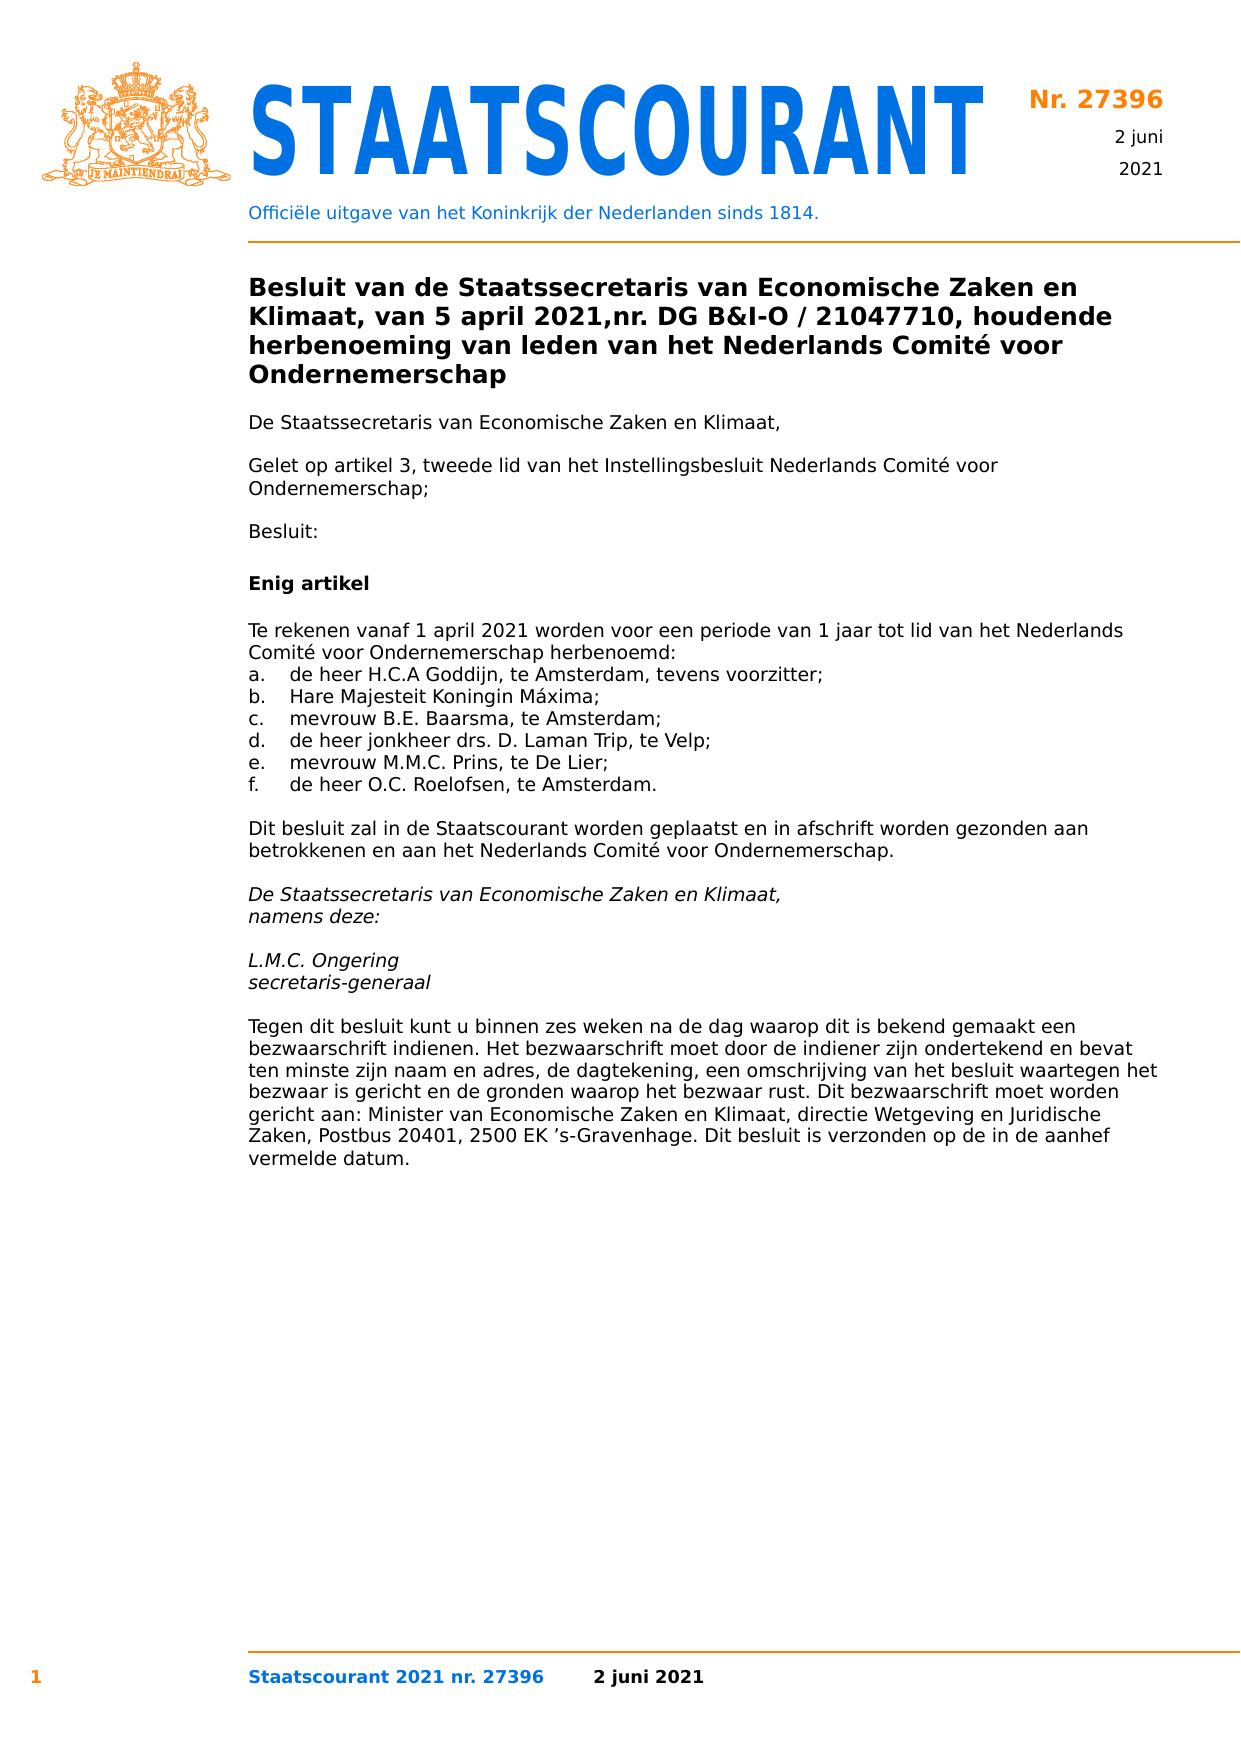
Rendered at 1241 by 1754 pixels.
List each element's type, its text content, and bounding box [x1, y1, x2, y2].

subtitle Enig artikel [248, 573, 1163, 595]
text a. de heer H.C.A Goddijn, te Amsterdam, tevens voorzitter; [248, 664, 1163, 686]
text De Staatssecretaris van Economische Zaken en Klimaat, namens deze: L.M.C. Ongering secretaris-generaal [248, 884, 1163, 994]
text Te rekenen vanaf 1 april 2021 worden voor een periode van 1 jaar tot lid van het Nederlands Comité voor Ondernemerschap herbenoemd: [248, 620, 1163, 664]
text De Staatssecretaris van Economische Zaken en Klimaat, [248, 412, 1163, 433]
text e. mevrouw M.M.C. Prins, te De Lier; [248, 752, 1163, 774]
text c. mevrouw B.E. Baarsma, te Amsterdam; [248, 708, 1163, 730]
table_cell 2 juni [998, 121, 1240, 153]
picture [41, 62, 231, 186]
text Dit besluit zal in de Staatscourant worden geplaatst en in afschrift worden gezonden aan betrokkenen en aan het Nederlands Comité voor Ondernemerschap. [248, 818, 1163, 862]
text Gelet op artikel 3, tweede lid van het Instellingsbesluit Nederlands Comité voor Ondernemerschap; [248, 455, 1163, 499]
table_header STAATSCOURANT [248, 62, 998, 203]
text f. de heer O.C. Roelofsen, te Amsterdam. [248, 774, 1163, 796]
table_cell 2021 [998, 153, 1240, 203]
text Besluit: [248, 521, 1163, 543]
text b. Hare Majesteit Koningin Máxima; [248, 686, 1163, 708]
table_header [25, 62, 248, 241]
table_cell Officiële uitgave van het Koninkrijk der Nederlanden sinds 1814. [248, 203, 1240, 241]
text Tegen dit besluit kunt u binnen zes weken na de dag waarop dit is bekend gemaakt een bezwaarschrift indienen. Het bezwaarschrift moet door de indiener zijn ondertekend en bevat ten minste zijn naam en adres, de dagtekening, een omschrijving van het besluit waartegen het bezwaar is gericht en de gronden waarop het bezwaar rust. Dit bezwaarschrift moet worden gericht aan: Minister van Economische Zaken en Klimaat, directie Wetgeving en Juridische Zaken, Postbus 20401, 2500 EK ’s-Gravenhage. Dit besluit is verzonden op de in de aanhef vermelde datum. [248, 1016, 1163, 1169]
subtitle Besluit van de Staatssecretaris van Economische Zaken en Klimaat, van 5 april 2021,nr. DG B&I-O / 21047710, houdende herbenoeming van leden van het Nederlands Comité voor Ondernemerschap [248, 273, 1163, 390]
text d. de heer jonkheer drs. D. Laman Trip, te Velp; [248, 730, 1163, 752]
table_header Nr. 27396 [998, 62, 1240, 121]
